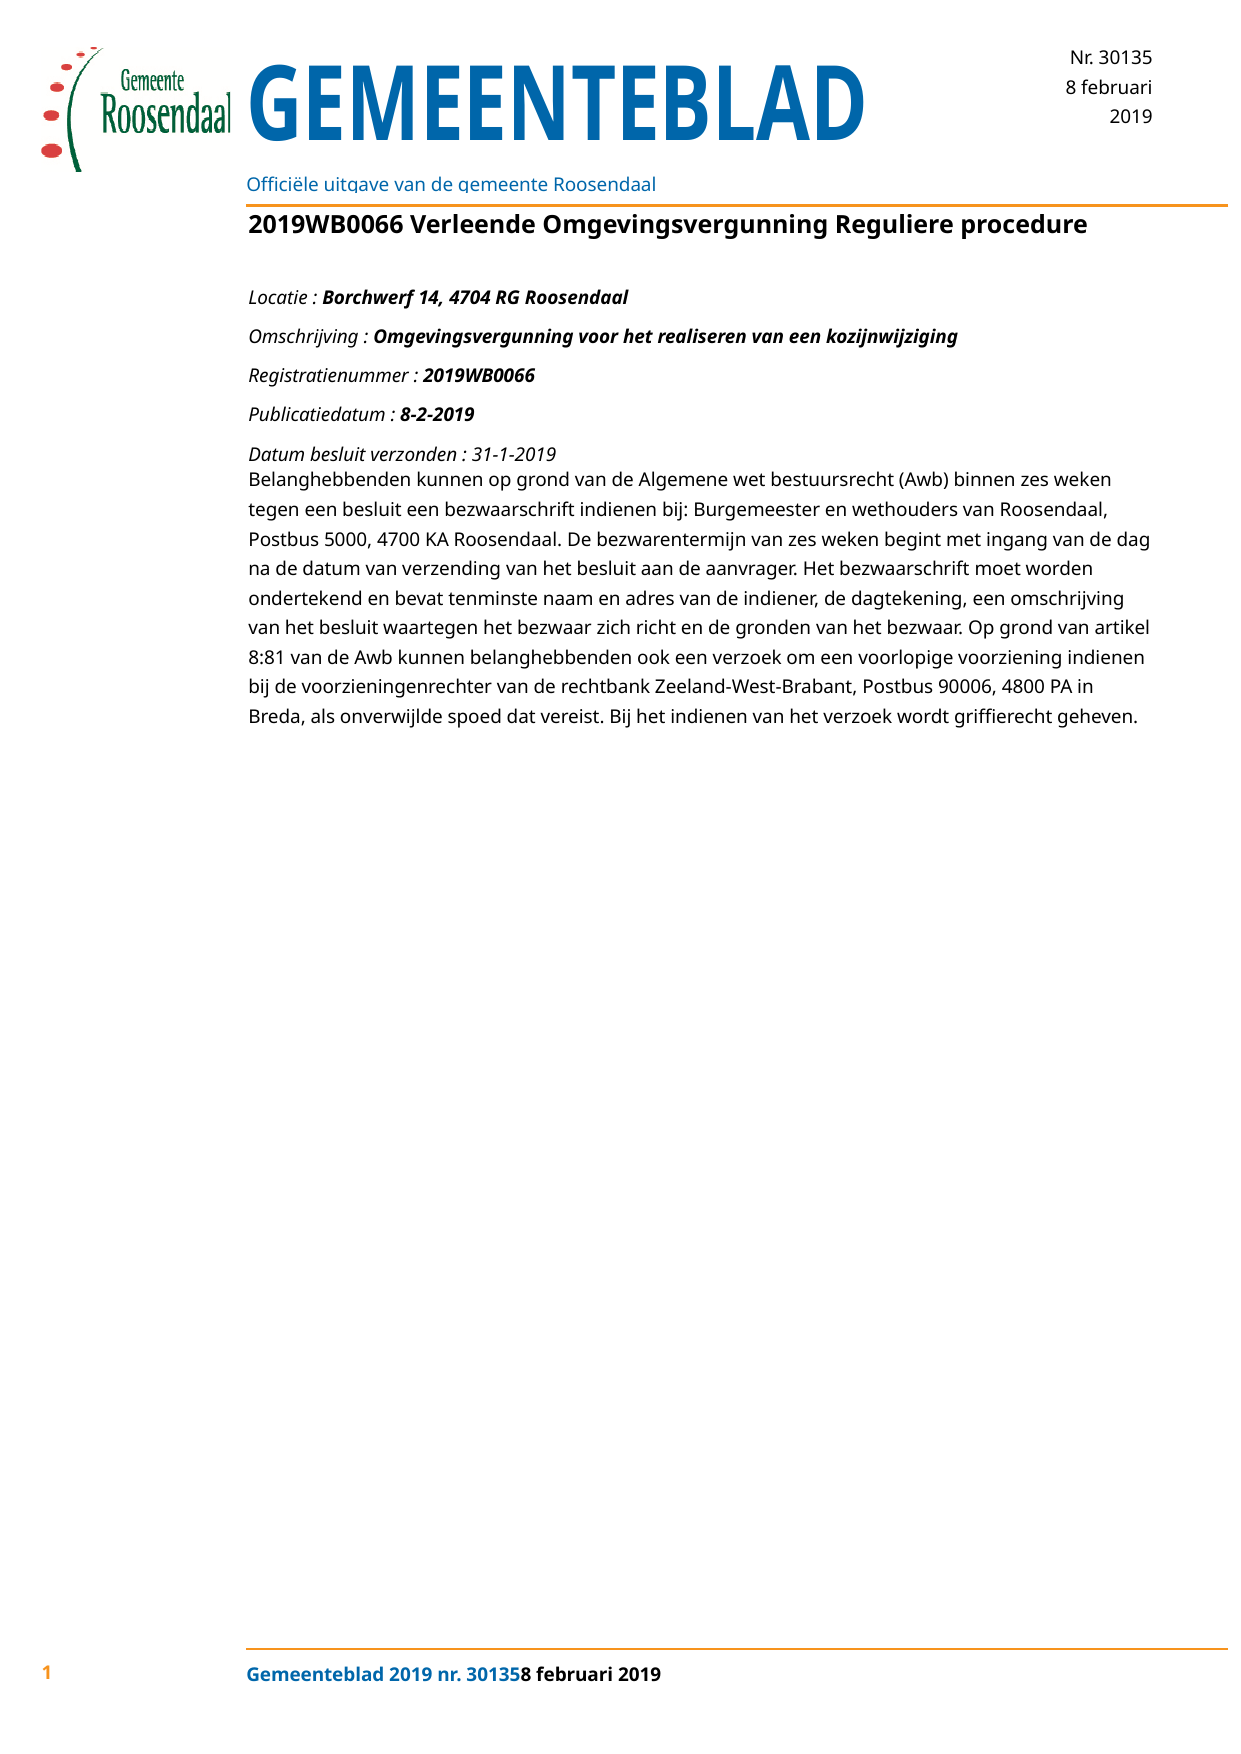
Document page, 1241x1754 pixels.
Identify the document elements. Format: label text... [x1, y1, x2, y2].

picture [41, 47, 231, 172]
text 2019WB0066 Verleende Omgevingsvergunning Reguliere procedure [248, 207, 1152, 241]
text Omschrijving : Omgevingsvergunning voor het realiseren van een kozijnwijziging [248, 323, 1152, 349]
text Registratienummer : 2019WB0066 [248, 362, 1152, 388]
text Datum besluit verzonden : 31-1-2019 [248, 441, 1152, 467]
text Belanghebbenden kunnen op grond van de Algemene wet bestuursrecht (Awb) binnen zes weken tegen een besluit een bezwaarschrift indienen bij: Burgemeester en wethouders van Roosendaal, Postbus 5000, 4700 KA Roosendaal. De bezwarentermijn van zes weken begint met ingang van de dag na de datum van verzending van het besluit aan de aanvrager. Het bezwaarschrift moet worden ondertekend en bevat tenminste naam en adres van de indiener, de dagtekening, een omschrijving van het besluit waartegen het bezwaar zich richt en de gronden van het bezwaar. Op grond van artikel 8:81 van de Awb kunnen belanghebbenden ook een verzoek om een voorlopige voorziening indienen bij de voorzieningenrechter van de rechtbank Zeeland-West-Brabant, Postbus 90006, 4800 PA in Breda, als onverwijlde spoed dat vereist. Bij het indienen van het verzoek wordt griffierecht geheven. [248, 467, 1152, 729]
text Publicatiedatum : 8-2-2019 [248, 402, 1152, 427]
text Locatie : Borchwerf 14, 4704 RG Roosendaal [248, 284, 1152, 309]
